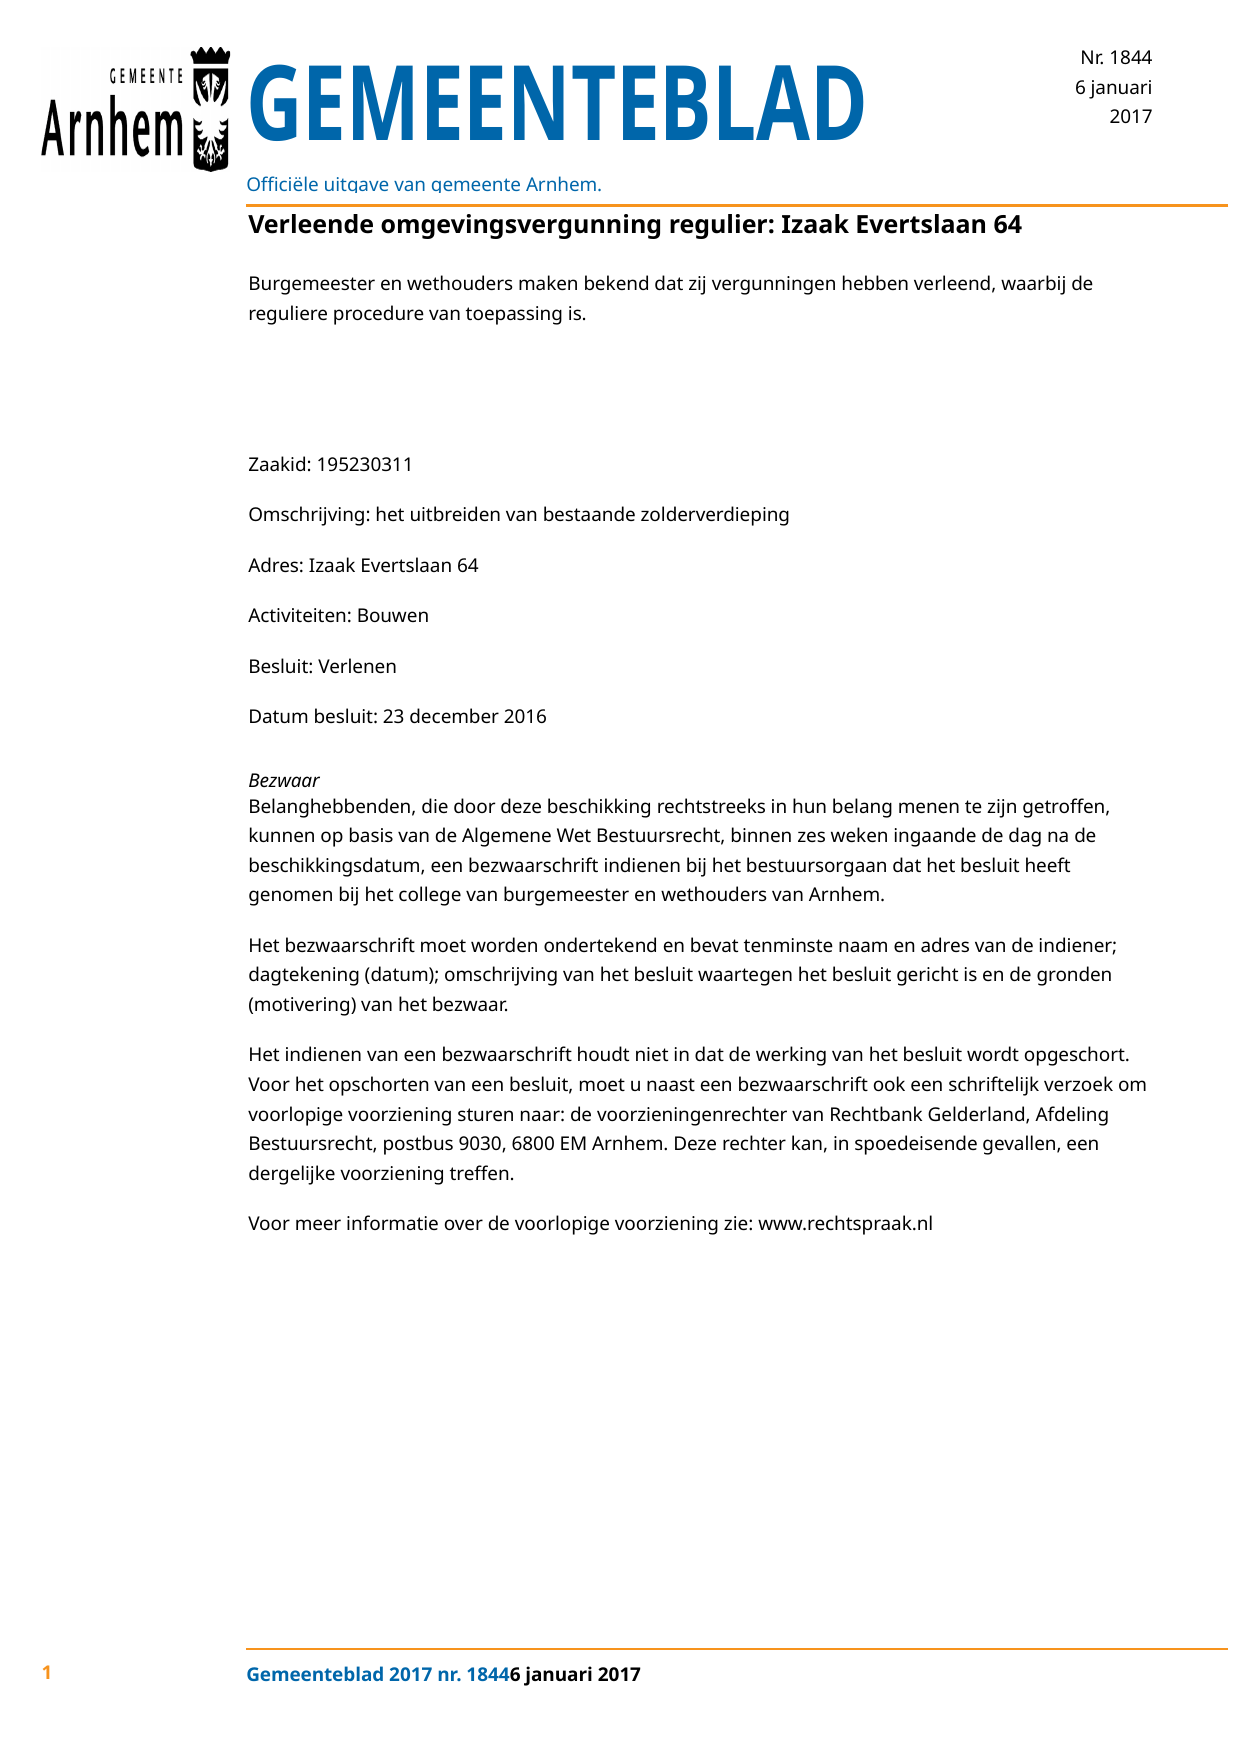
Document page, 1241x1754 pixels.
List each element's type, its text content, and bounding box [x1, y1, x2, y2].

text Datum besluit: 23 december 2016 [248, 703, 1152, 729]
text Zaakid: 195230311 [248, 451, 1152, 477]
text Omschrijving: het uitbreiden van bestaande zolderverdieping [248, 502, 1152, 527]
text Adres: Izaak Evertslaan 64 [248, 552, 1152, 578]
text Bezwaar [248, 767, 1152, 793]
text Voor meer informatie over de voorlopige voorziening zie: www.rechtspraak.nl [248, 1210, 1152, 1236]
text Het bezwaarschrift moet worden ondertekend en bevat tenminste naam en adres van de indiener; dagtekening (datum); omschrijving van het besluit waartegen het besluit gericht is en de gronden (motivering) van het bezwaar. [248, 932, 1152, 1017]
text Belanghebbenden, die door deze beschikking rechtstreeks in hun belang menen te zijn getroffen, kunnen op basis van de Algemene Wet Bestuursrecht, binnen zes weken ingaande de dag na de beschikkingsdatum, een bezwaarschrift indienen bij het bestuursorgaan dat het besluit heeft genomen bij het college van burgemeester en wethouders van Arnhem. [248, 793, 1152, 907]
text Het indienen van een bezwaarschrift houdt niet in dat de werking van het besluit wordt opgeschort. Voor het opschorten van een besluit, moet u naast een bezwaarschrift ook een schriftelijk verzoek om voorlopige voorziening sturen naar: de voorzieningenrechter van Rechtbank Gelderland, Afdeling Bestuursrecht, postbus 9030, 6800 EM Arnhem. Deze rechter kan, in spoedeisende gevallen, een dergelijke voorziening treffen. [248, 1042, 1152, 1186]
picture [41, 47, 231, 172]
text Activiteiten: Bouwen [248, 602, 1152, 628]
text Burgemeester en wethouders maken bekend dat zij vergunningen hebben verleend, waarbij de reguliere procedure van toepassing is. [248, 270, 1152, 326]
text Besluit: Verlenen [248, 653, 1152, 678]
text Verleende omgevingsvergunning regulier: Izaak Evertslaan 64 [248, 207, 1152, 241]
